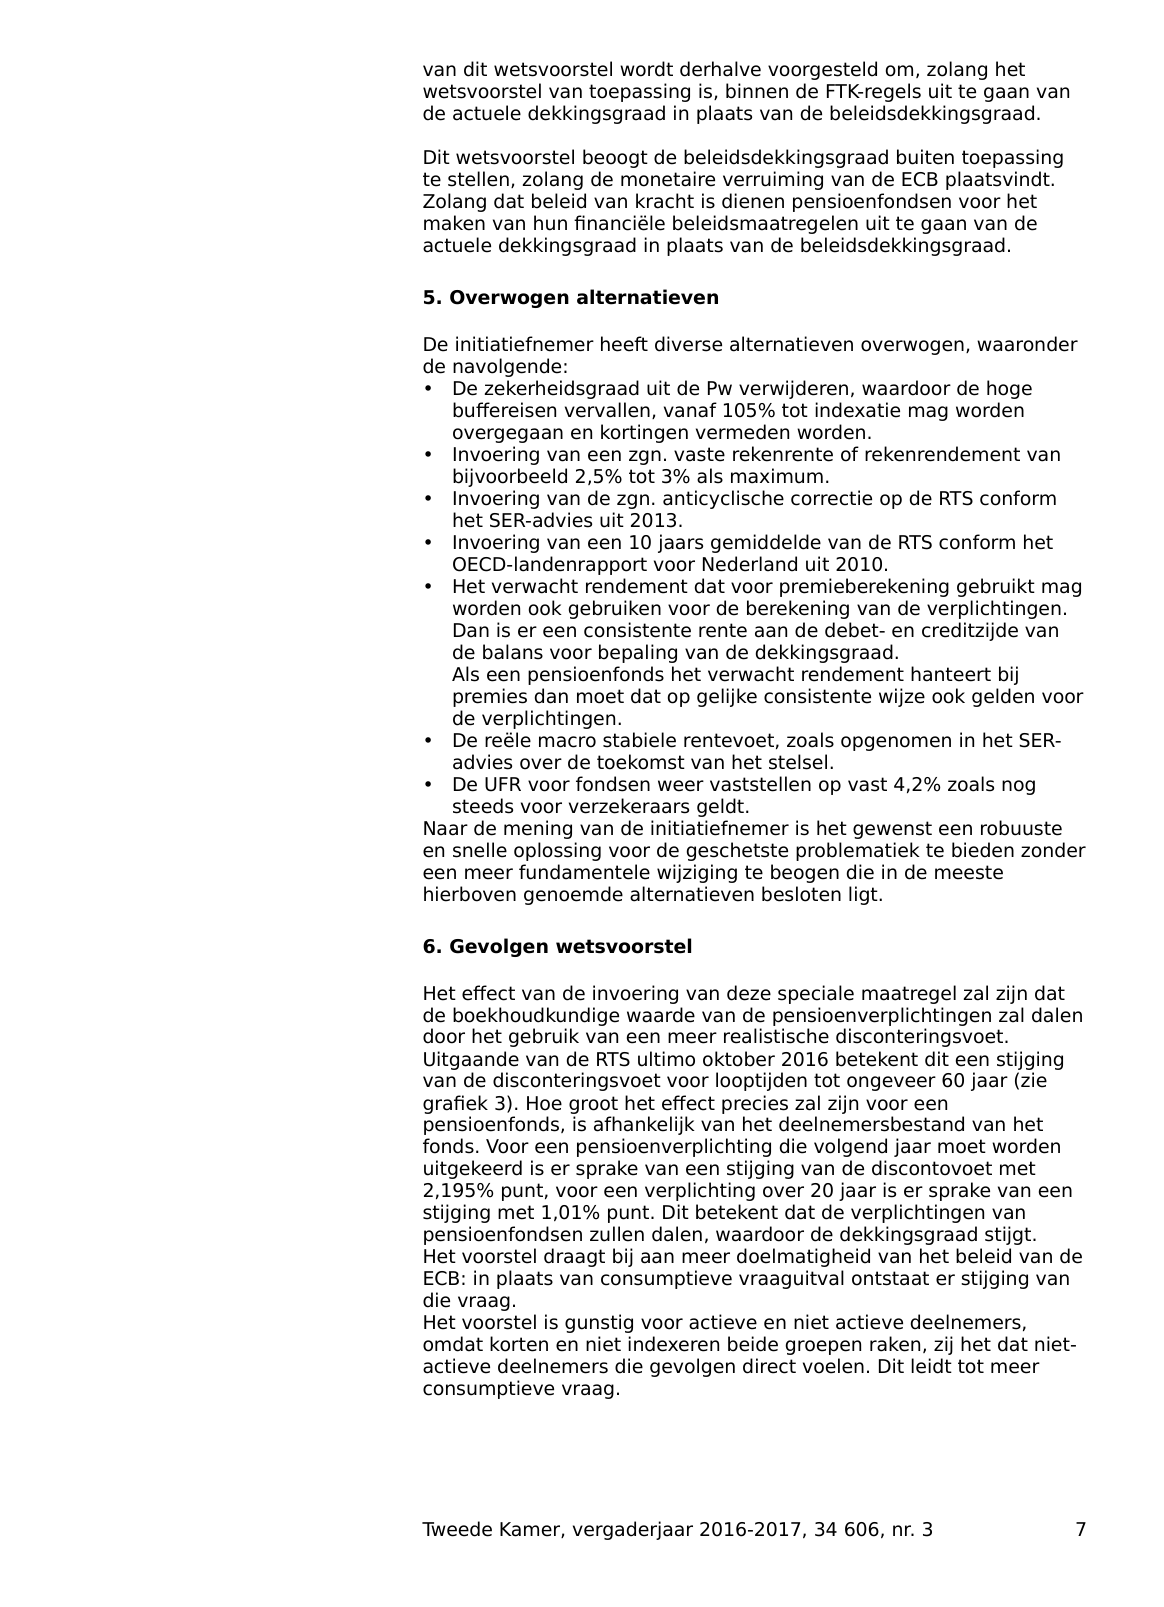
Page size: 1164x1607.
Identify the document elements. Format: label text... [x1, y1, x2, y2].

text • Invoering van een 10 jaars gemiddelde van de RTS conform het OECD-landenrapport voor Nederland uit 2010. [422, 532, 1087, 576]
text van dit wetsvoorstel wordt derhalve voorgesteld om, zolang het wetsvoorstel van toepassing is, binnen de FTK-regels uit te gaan van de actuele dekkingsgraad in plaats van de beleidsdekkingsgraad. [422, 59, 1087, 125]
subtitle 5. Overwogen alternatieven [422, 287, 1087, 309]
text Het voorstel is gunstig voor actieve en niet actieve deelnemers, omdat korten en niet indexeren beide groepen raken, zij het dat niet-actieve deelnemers die gevolgen direct voelen. Dit leidt tot meer consumptieve vraag. [422, 1312, 1087, 1400]
text De initiatiefnemer heeft diverse alternatieven overwogen, waaronder de navolgende: [422, 334, 1087, 378]
text • De zekerheidsgraad uit de Pw verwijderen, waardoor de hoge buffereisen vervallen, vanaf 105% tot indexatie mag worden overgegaan en kortingen vermeden worden. [422, 378, 1087, 444]
text Naar de mening van de initiatiefnemer is het gewenst een robuuste en snelle oplossing voor de geschetste problematiek te bieden zonder een meer fundamentele wijziging te beogen die in de meeste hierboven genoemde alternatieven besloten ligt. [422, 818, 1087, 906]
text • Het verwacht rendement dat voor premieberekening gebruikt mag worden ook gebruiken voor de berekening van de verplichtingen. Dan is er een consistente rente aan de debet- en creditzijde van de balans voor bepaling van de dekkingsgraad. [422, 576, 1087, 664]
text Het effect van de invoering van deze speciale maatregel zal zijn dat de boekhoudkundige waarde van de pensioenverplichtingen zal dalen door het gebruik van een meer realistische disconteringsvoet. Uitgaande van de RTS ultimo oktober 2016 betekent dit een stijging van de disconteringsvoet voor looptijden tot ongeveer 60 jaar (zie grafiek 3). Hoe groot het effect precies zal zijn voor een pensioenfonds, is afhankelijk van het deelnemersbestand van het fonds. Voor een pensioenverplichting die volgend jaar moet worden uitgekeerd is er sprake van een stijging van de discontovoet met 2,195% punt, voor een verplichting over 20 jaar is er sprake van een stijging met 1,01% punt. Dit betekent dat de verplichtingen van pensioenfondsen zullen dalen, waardoor de dekkingsgraad stijgt. [422, 982, 1087, 1246]
text • De UFR voor fondsen weer vaststellen op vast 4,2% zoals nog steeds voor verzekeraars geldt. [422, 774, 1087, 818]
subtitle 6. Gevolgen wetsvoorstel [422, 936, 1087, 957]
text Dit wetsvoorstel beoogt de beleidsdekkingsgraad buiten toepassing te stellen, zolang de monetaire verruiming van de ECB plaatsvindt. Zolang dat beleid van kracht is dienen pensioenfondsen voor het maken van hun financiële beleidsmaatregelen uit te gaan van de actuele dekkingsgraad in plaats van de beleidsdekkingsgraad. [422, 147, 1087, 257]
text Als een pensioenfonds het verwacht rendement hanteert bij premies dan moet dat op gelijke consistente wijze ook gelden voor de verplichtingen. [452, 664, 1087, 730]
text • Invoering van een zgn. vaste rekenrente of rekenrendement van bijvoorbeeld 2,5% tot 3% als maximum. [422, 444, 1087, 488]
text • De reële macro stabiele rentevoet, zoals opgenomen in het SER-advies over de toekomst van het stelsel. [422, 730, 1087, 774]
text • Invoering van de zgn. anticyclische correctie op de RTS conform het SER-advies uit 2013. [422, 488, 1087, 532]
text Het voorstel draagt bij aan meer doelmatigheid van het beleid van de ECB: in plaats van consumptieve vraaguitval ontstaat er stijging van die vraag. [422, 1246, 1087, 1312]
